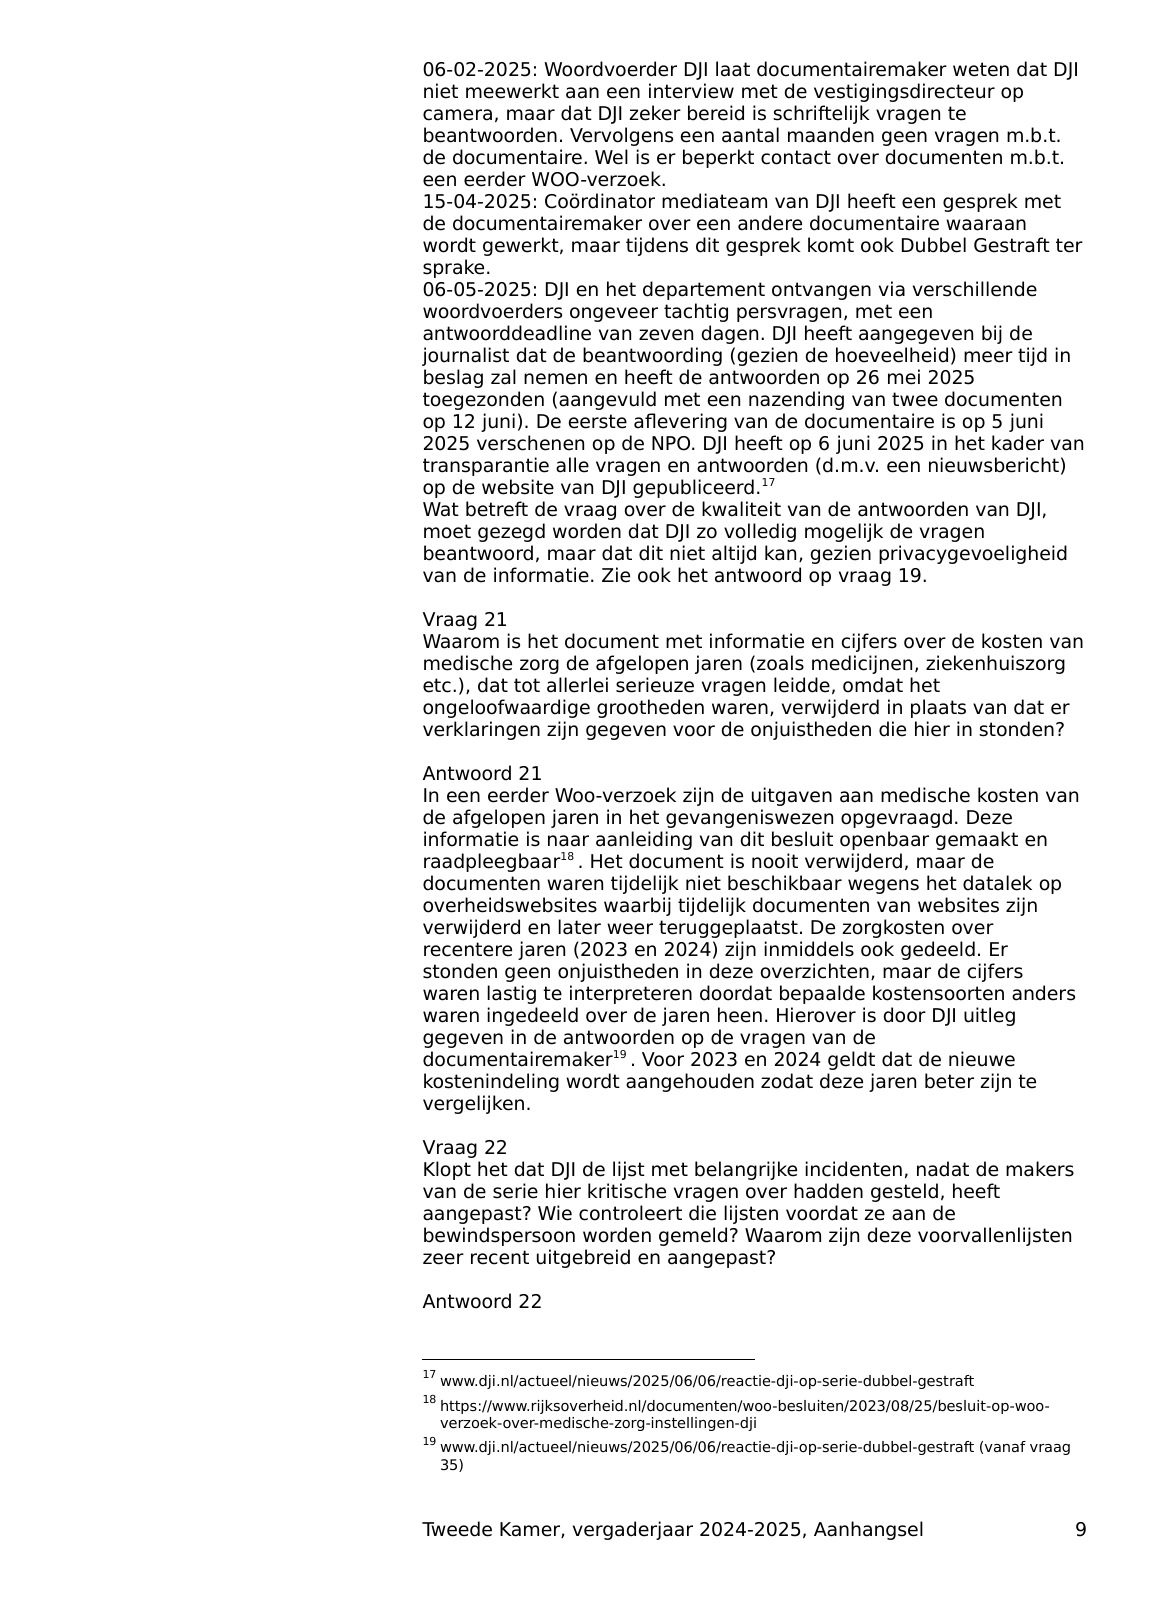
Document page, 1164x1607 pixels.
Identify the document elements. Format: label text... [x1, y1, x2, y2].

text Waarom is het document met informatie en cijfers over de kosten van medische zorg de afgelopen jaren (zoals medicijnen, ziekenhuiszorg etc.), dat tot allerlei serieuze vragen leidde, omdat het ongeloofwaardige grootheden waren, verwijderd in plaats van dat er verklaringen zijn gegeven voor de onjuistheden die hier in stonden? [422, 631, 1087, 741]
text Vraag 21 [422, 609, 1087, 631]
text In een eerder Woo-verzoek zijn de uitgaven aan medische kosten van de afgelopen jaren in het gevangeniswezen opgevraagd. Deze informatie is naar aanleiding van dit besluit openbaar gemaakt en raadpleegbaar. Het document is nooit verwijderd, maar de documenten waren tijdelijk niet beschikbaar wegens het datalek op overheidswebsites waarbij tijdelijk documenten van websites zijn verwijderd en later weer teruggeplaatst. De zorgkosten over recentere jaren (2023 en 2024) zijn inmiddels ook gedeeld. Er stonden geen onjuistheden in deze overzichten, maar de cijfers waren lastig te interpreteren doordat bepaalde kostensoorten anders waren ingedeeld over de jaren heen. Hierover is door DJI uitleg gegeven in de antwoorden op de vragen van de documentairemaker. Voor 2023 en 2024 geldt dat de nieuwe kostenindeling wordt aangehouden zodat deze jaren beter zijn te vergelijken. [422, 785, 1087, 1114]
text Klopt het dat DJI de lijst met belangrijke incidenten, nadat de makers van de serie hier kritische vragen over hadden gesteld, heeft aangepast? Wie controleert die lijsten voordat ze aan de bewindspersoon worden gemeld? Waarom zijn deze voorvallenlijsten zeer recent uitgebreid en aangepast? [422, 1159, 1087, 1268]
text Vraag 22 [422, 1137, 1087, 1159]
text www.dji.nl/actueel/nieuws/2025/06/06/reactie-dji-op-serie-dubbel-gestraft [422, 1368, 1087, 1391]
text 06-02-2025: Woordvoerder DJI laat documentairemaker weten dat DJI niet meewerkt aan een interview met de vestigingsdirecteur op camera, maar dat DJI zeker bereid is schriftelijk vragen te beantwoorden. Vervolgens een aantal maanden geen vragen m.b.t. de documentaire. Wel is er beperkt contact over documenten m.b.t. een eerder WOO-verzoek. [422, 59, 1087, 191]
text Antwoord 21 [422, 763, 1087, 785]
text 15-04-2025: Coördinator mediateam van DJI heeft een gesprek met de documentairemaker over een andere documentaire waaraan wordt gewerkt, maar tijdens dit gesprek komt ook Dubbel Gestraft ter sprake. [422, 191, 1087, 279]
text 06-05-2025: DJI en het departement ontvangen via verschillende woordvoerders ongeveer tachtig persvragen, met een antwoorddeadline van zeven dagen. DJI heeft aangegeven bij de journalist dat de beantwoording (gezien de hoeveelheid) meer tijd in beslag zal nemen en heeft de antwoorden op 26 mei 2025 toegezonden (aangevuld met een nazending van twee documenten op 12 juni). De eerste aflevering van de documentaire is op 5 juni 2025 verschenen op de NPO. DJI heeft op 6 juni 2025 in het kader van transparantie alle vragen en antwoorden (d.m.v. een nieuwsbericht) op de website van DJI gepubliceerd. [422, 279, 1087, 499]
text Wat betreft de vraag over de kwaliteit van de antwoorden van DJI, moet gezegd worden dat DJI zo volledig mogelijk de vragen beantwoord, maar dat dit niet altijd kan, gezien privacygevoeligheid van de informatie. Zie ook het antwoord op vraag 19. [422, 499, 1087, 587]
text https://www.rijksoverheid.nl/documenten/woo-besluiten/2023/08/25/besluit-op-woo-verzoek-over-medische-zorg-instellingen-dji [422, 1393, 1087, 1432]
text Antwoord 22 [422, 1291, 1087, 1313]
text www.dji.nl/actueel/nieuws/2025/06/06/reactie-dji-op-serie-dubbel-gestraft (vanaf vraag 35) [422, 1435, 1087, 1474]
